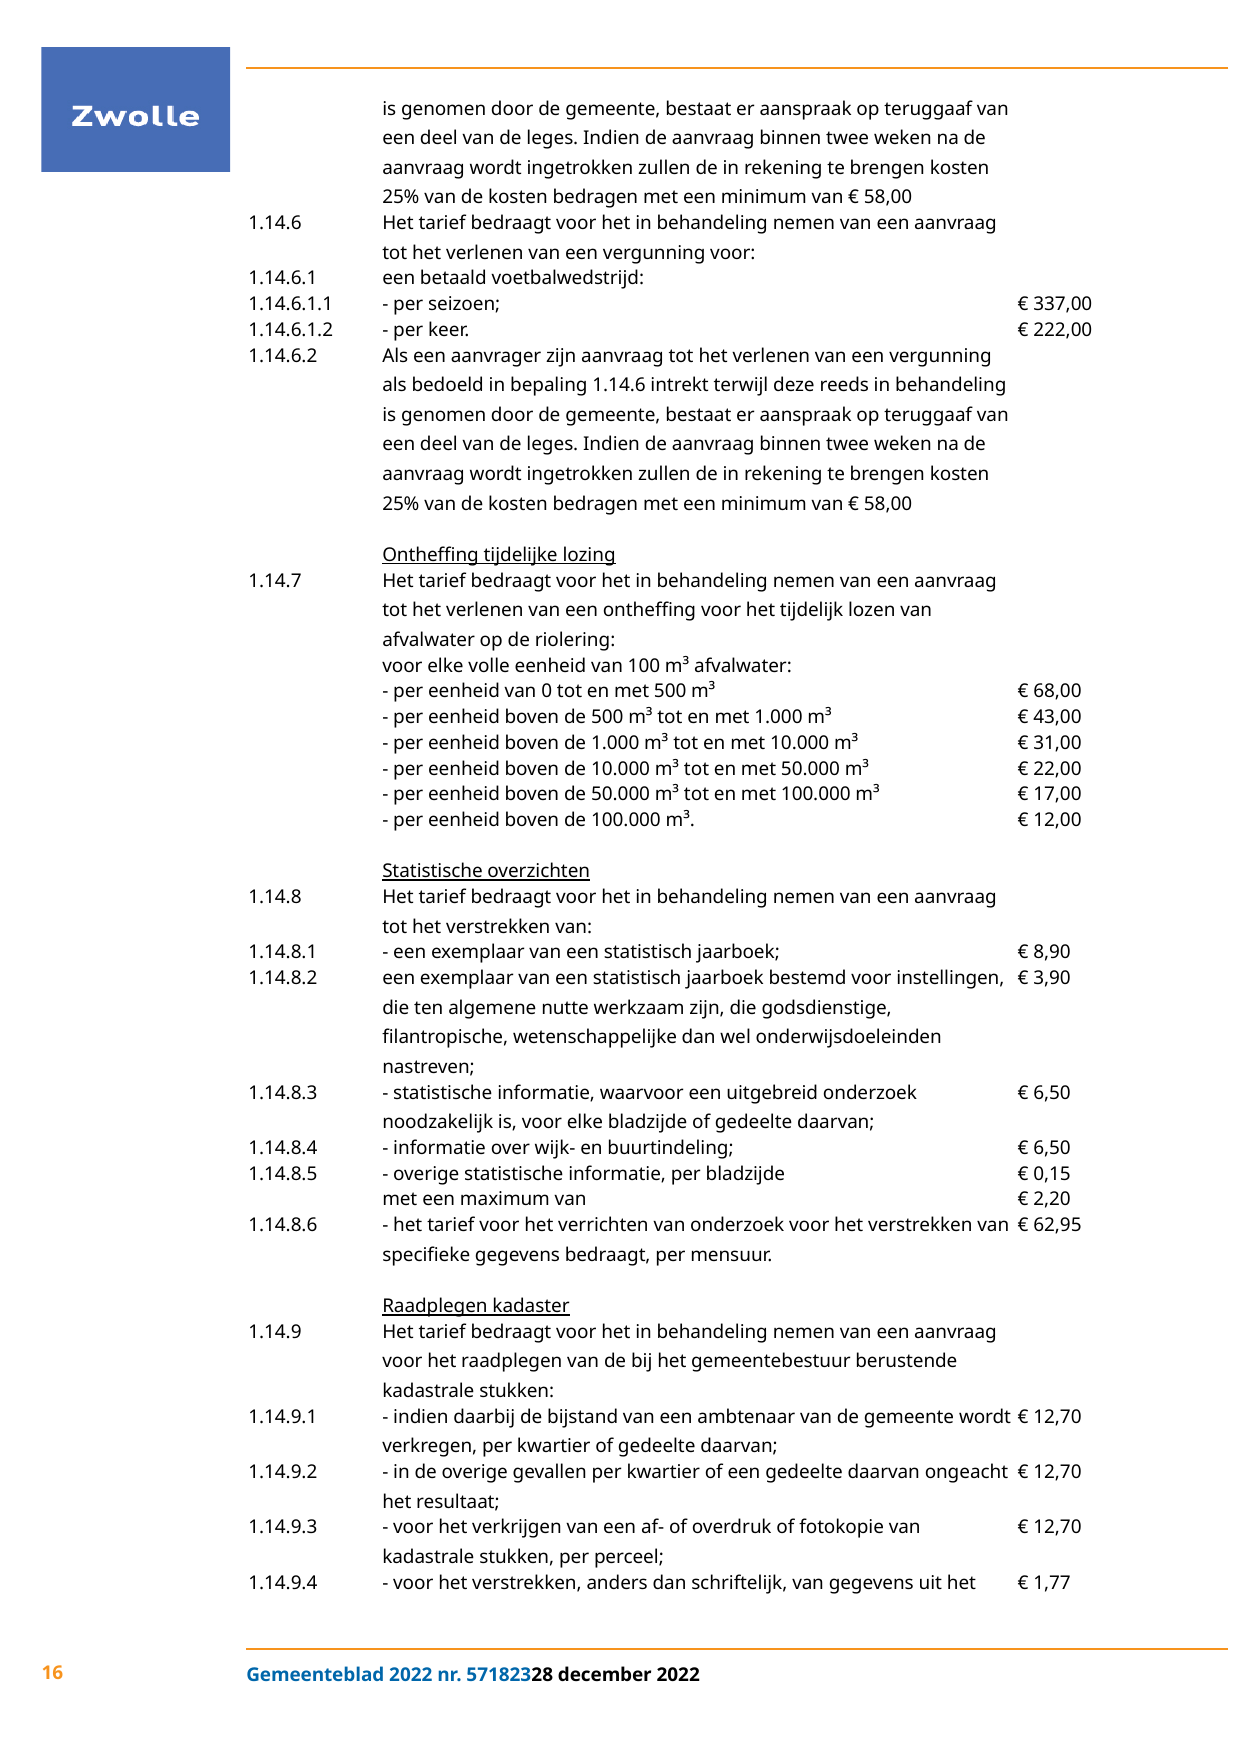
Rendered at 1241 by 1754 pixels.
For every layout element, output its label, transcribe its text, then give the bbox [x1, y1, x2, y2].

table_cell [248, 1186, 382, 1211]
table_cell [248, 541, 382, 567]
table_cell € 1,77 [1018, 1569, 1152, 1595]
table_cell € 12,70 [1018, 1403, 1152, 1458]
table_cell [248, 755, 382, 780]
table_cell [248, 1293, 382, 1318]
table_cell 1.14.6.1 [248, 265, 382, 290]
table_cell [1018, 95, 1152, 209]
table_cell 1.14.8.6 [248, 1211, 382, 1267]
table_cell - per eenheid boven de 10.000 m³ tot en met 50.000 m³ [382, 755, 1017, 780]
table_cell - per seizoen; [382, 290, 1017, 316]
table_cell - per eenheid boven de 1.000 m³ tot en met 10.000 m³ [382, 729, 1017, 755]
table_cell € 8,90 [1018, 939, 1152, 964]
table_cell - informatie over wijk- en buurtindeling; [382, 1134, 1017, 1160]
table_cell [248, 780, 382, 806]
table_cell [1018, 515, 1152, 541]
table_cell [248, 95, 382, 209]
table_cell 1.14.6.1.1 [248, 290, 382, 316]
table_cell € 31,00 [1018, 729, 1152, 755]
table_cell [248, 703, 382, 729]
table_cell € 2,20 [1018, 1186, 1152, 1211]
table_cell Het tarief bedraagt voor het in behandeling nemen van een aanvraag tot het verstrekken van: [382, 883, 1017, 939]
table_cell - per eenheid boven de 500 m³ tot en met 1.000 m³ [382, 703, 1017, 729]
table_cell Het tarief bedraagt voor het in behandeling nemen van een aanvraag tot het verlenen van een ontheffing voor het tijdelijk lozen van afvalwater op de riolering: [382, 567, 1017, 652]
table_cell - per keer. [382, 316, 1017, 342]
table_cell [1018, 1318, 1152, 1403]
table_cell [1018, 1293, 1152, 1318]
table_cell [248, 1267, 382, 1292]
picture [41, 47, 231, 172]
table_cell € 12,70 [1018, 1458, 1152, 1514]
table_cell 1.14.9.2 [248, 1458, 382, 1514]
table_cell - voor het verstrekken, anders dan schriftelijk, van gegevens uit het [382, 1569, 1017, 1595]
table_cell - indien daarbij de bijstand van een ambtenaar van de gemeente wordt verkregen, per kwartier of gedeelte daarvan; [382, 1403, 1017, 1458]
table_cell € 6,50 [1018, 1134, 1152, 1160]
table_cell € 337,00 [1018, 290, 1152, 316]
table_cell [1018, 567, 1152, 652]
table_cell [248, 515, 382, 541]
table_cell een betaald voetbalwedstrijd: [382, 265, 1017, 290]
table_cell [1018, 209, 1152, 264]
table_cell - per eenheid boven de 50.000 m³ tot en met 100.000 m³ [382, 780, 1017, 806]
table_cell 1.14.6.1.2 [248, 316, 382, 342]
table_cell 1.14.8.1 [248, 939, 382, 964]
table_cell - het tarief voor het verrichten van onderzoek voor het verstrekken van specifieke gegevens bedraagt, per mensuur. [382, 1211, 1017, 1267]
table_cell [1018, 1267, 1152, 1292]
table_cell € 0,15 [1018, 1160, 1152, 1186]
table_cell 1.14.9.4 [248, 1569, 382, 1595]
table_cell [1018, 883, 1152, 939]
table_cell - in de overige gevallen per kwartier of een gedeelte daarvan ongeacht het resultaat; [382, 1458, 1017, 1514]
table_cell € 12,70 [1018, 1514, 1152, 1569]
table_cell Ontheffing tijdelijke lozing [382, 541, 1017, 567]
table_cell [382, 1267, 1017, 1292]
table_cell - voor het verkrijgen van een af- of overdruk of fotokopie van kadastrale stukken, per perceel; [382, 1514, 1017, 1569]
table_cell is genomen door de gemeente, bestaat er aanspraak op teruggaaf van een deel van de leges. Indien de aanvraag binnen twee weken na de aanvraag wordt ingetrokken zullen de in rekening te brengen kosten 25% van de kosten bedragen met een minimum van € 58,00 [382, 95, 1017, 209]
table_cell een exemplaar van een statistisch jaarboek bestemd voor instellingen, die ten algemene nutte werkzaam zijn, die godsdienstige, filantropische, wetenschappelijke dan wel onderwijsdoeleinden nastreven; [382, 964, 1017, 1079]
table_cell [248, 729, 382, 755]
table_cell [248, 832, 382, 858]
table_cell € 68,00 [1018, 678, 1152, 703]
table_cell 1.14.6 [248, 209, 382, 264]
table_cell 1.14.7 [248, 567, 382, 652]
table_cell [382, 832, 1017, 858]
table_cell Statistische overzichten [382, 858, 1017, 883]
table_cell € 43,00 [1018, 703, 1152, 729]
table_cell [248, 806, 382, 832]
table_cell Raadplegen kadaster [382, 1293, 1017, 1318]
table_cell € 17,00 [1018, 780, 1152, 806]
table_cell 1.14.8.4 [248, 1134, 382, 1160]
table_cell 1.14.8.3 [248, 1079, 382, 1134]
table_cell [1018, 858, 1152, 883]
table_cell met een maximum van [382, 1186, 1017, 1211]
table_cell Het tarief bedraagt voor het in behandeling nemen van een aanvraag voor het raadplegen van de bij het gemeentebestuur berustende kadastrale stukken: [382, 1318, 1017, 1403]
table_cell [1018, 832, 1152, 858]
table_cell - een exemplaar van een statistisch jaarboek; [382, 939, 1017, 964]
table_cell [248, 858, 382, 883]
table_cell 1.14.8.2 [248, 964, 382, 1079]
table_cell 1.14.9.3 [248, 1514, 382, 1569]
table_cell € 222,00 [1018, 316, 1152, 342]
table_cell voor elke volle eenheid van 100 m³ afvalwater: [382, 652, 1017, 677]
table_cell [1018, 265, 1152, 290]
table_cell - overige statistische informatie, per bladzijde [382, 1160, 1017, 1186]
table_cell [382, 515, 1017, 541]
table_cell 1.14.8.5 [248, 1160, 382, 1186]
table_cell 1.14.8 [248, 883, 382, 939]
table_cell - per eenheid boven de 100.000 m³. [382, 806, 1017, 832]
table_cell [1018, 652, 1152, 677]
table_cell 1.14.9 [248, 1318, 382, 1403]
table_cell [1018, 342, 1152, 515]
table_cell € 12,00 [1018, 806, 1152, 832]
table_cell - per eenheid van 0 tot en met 500 m³ [382, 678, 1017, 703]
table_cell 1.14.9.1 [248, 1403, 382, 1458]
table_cell [248, 652, 382, 677]
table_cell [248, 678, 382, 703]
table_cell € 6,50 [1018, 1079, 1152, 1134]
table_cell € 22,00 [1018, 755, 1152, 780]
table_cell € 3,90 [1018, 964, 1152, 1079]
table_cell € 62,95 [1018, 1211, 1152, 1267]
table_cell - statistische informatie, waarvoor een uitgebreid onderzoek noodzakelijk is, voor elke bladzijde of gedeelte daarvan; [382, 1079, 1017, 1134]
table_cell [1018, 541, 1152, 567]
table_cell 1.14.6.2 [248, 342, 382, 515]
table_cell Als een aanvrager zijn aanvraag tot het verlenen van een vergunning als bedoeld in bepaling 1.14.6 intrekt terwijl deze reeds in behandeling is genomen door de gemeente, bestaat er aanspraak op teruggaaf van een deel van de leges. Indien de aanvraag binnen twee weken na de aanvraag wordt ingetrokken zullen de in rekening te brengen kosten 25% van de kosten bedragen met een minimum van € 58,00 [382, 342, 1017, 515]
table_cell Het tarief bedraagt voor het in behandeling nemen van een aanvraag tot het verlenen van een vergunning voor: [382, 209, 1017, 264]
